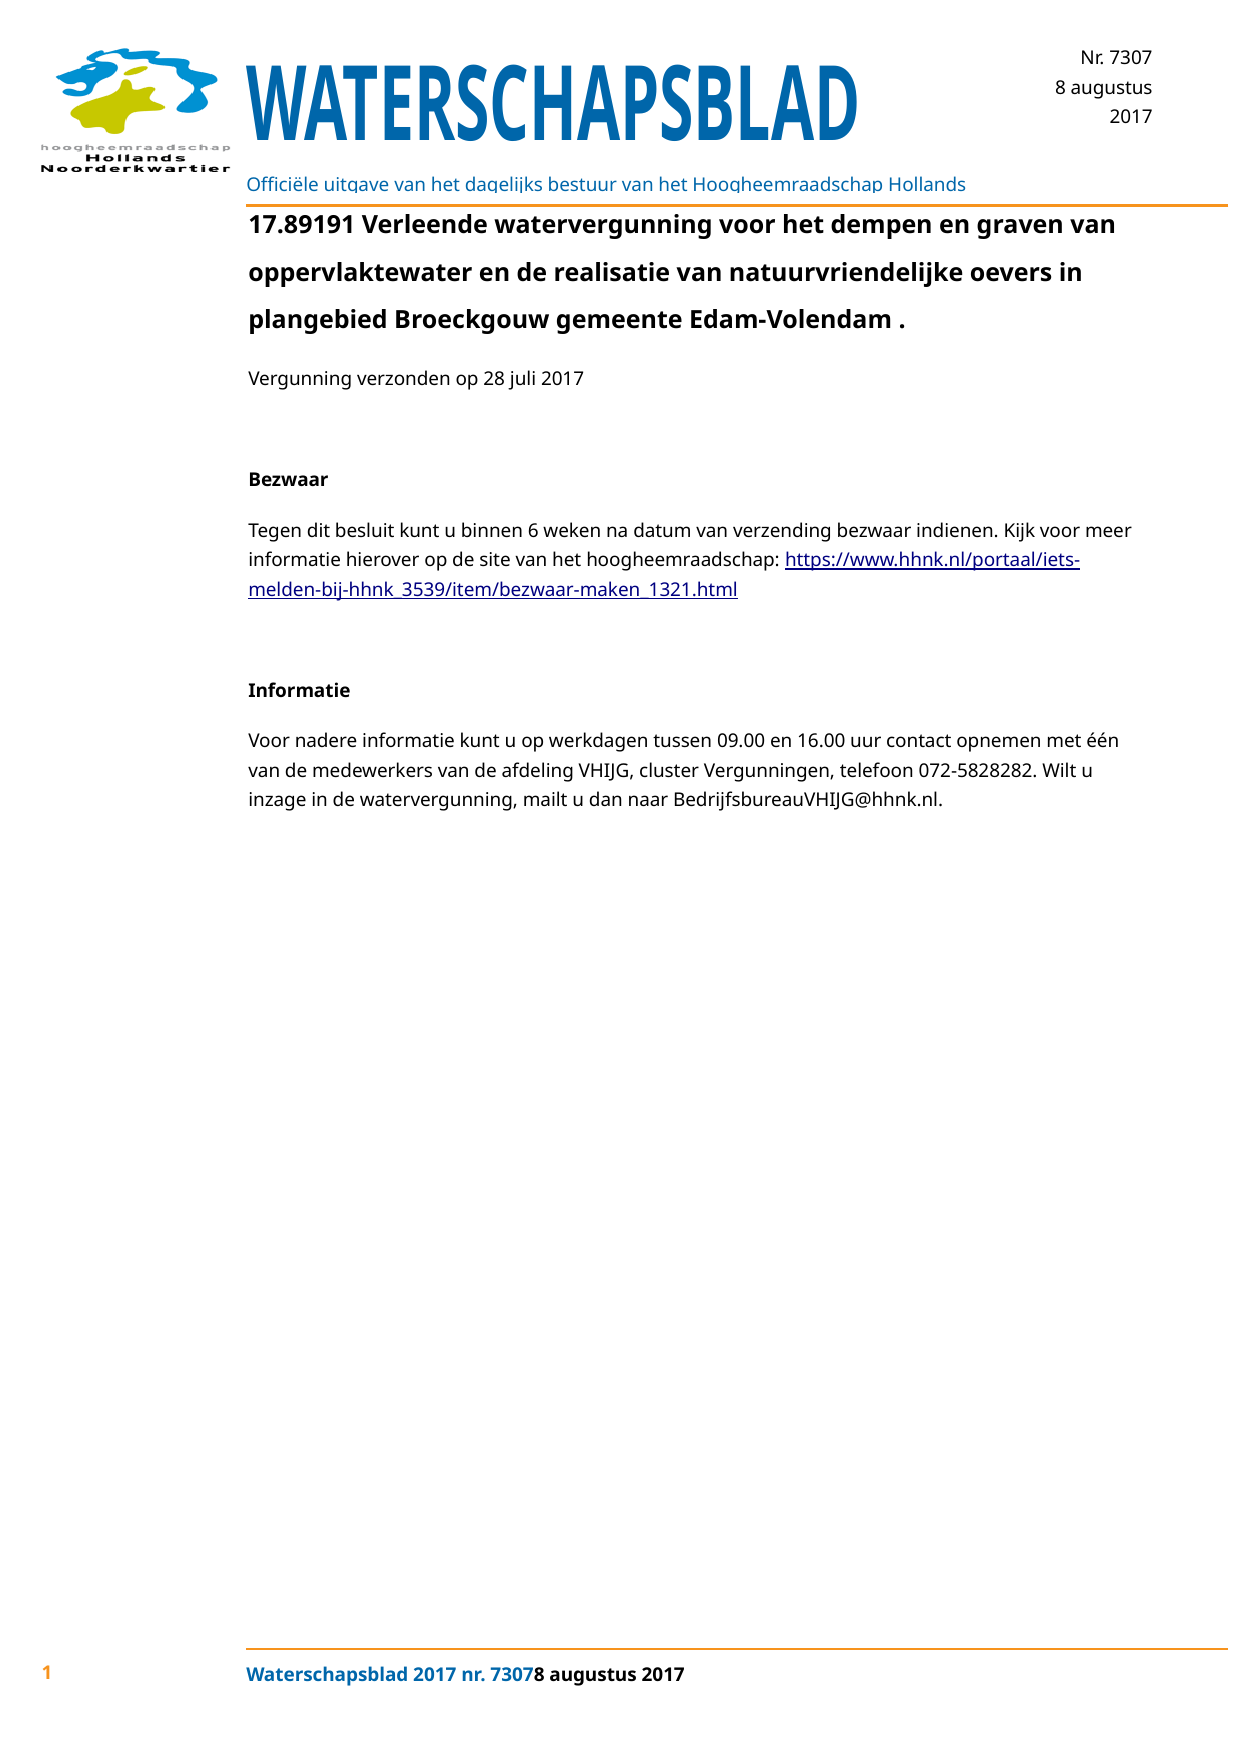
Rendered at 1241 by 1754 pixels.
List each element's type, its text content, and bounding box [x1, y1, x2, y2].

text Bezwaar [248, 466, 1152, 492]
text Tegen dit besluit kunt u binnen 6 weken na datum van verzending bezwaar indienen. Kijk voor meer informatie hierover op de site van het hoogheemraadschap: https://www.hhnk.nl/portaal/iets-melden-bij-hhnk_3539/item/bezwaar-maken_1321.html [248, 517, 1152, 602]
text 17.89191 Verleende watervergunning voor het dempen en graven van oppervlaktewater en de realisatie van natuurvriendelijke oevers in plangebied Broeckgouw gemeente Edam-Volendam . [248, 207, 1152, 336]
text Vergunning verzonden op 28 juli 2017 [248, 366, 1152, 391]
text Voor nadere informatie kunt u op werkdagen tussen 09.00 en 16.00 uur contact opnemen met één van de medewerkers van de afdeling VHIJG, cluster Vergunningen, telefoon 072-5828282. Wilt u inzage in de watervergunning, mailt u dan naar BedrijfsbureauVHIJG@hhnk.nl. [248, 727, 1152, 812]
text Informatie [248, 677, 1152, 702]
picture [41, 47, 231, 172]
